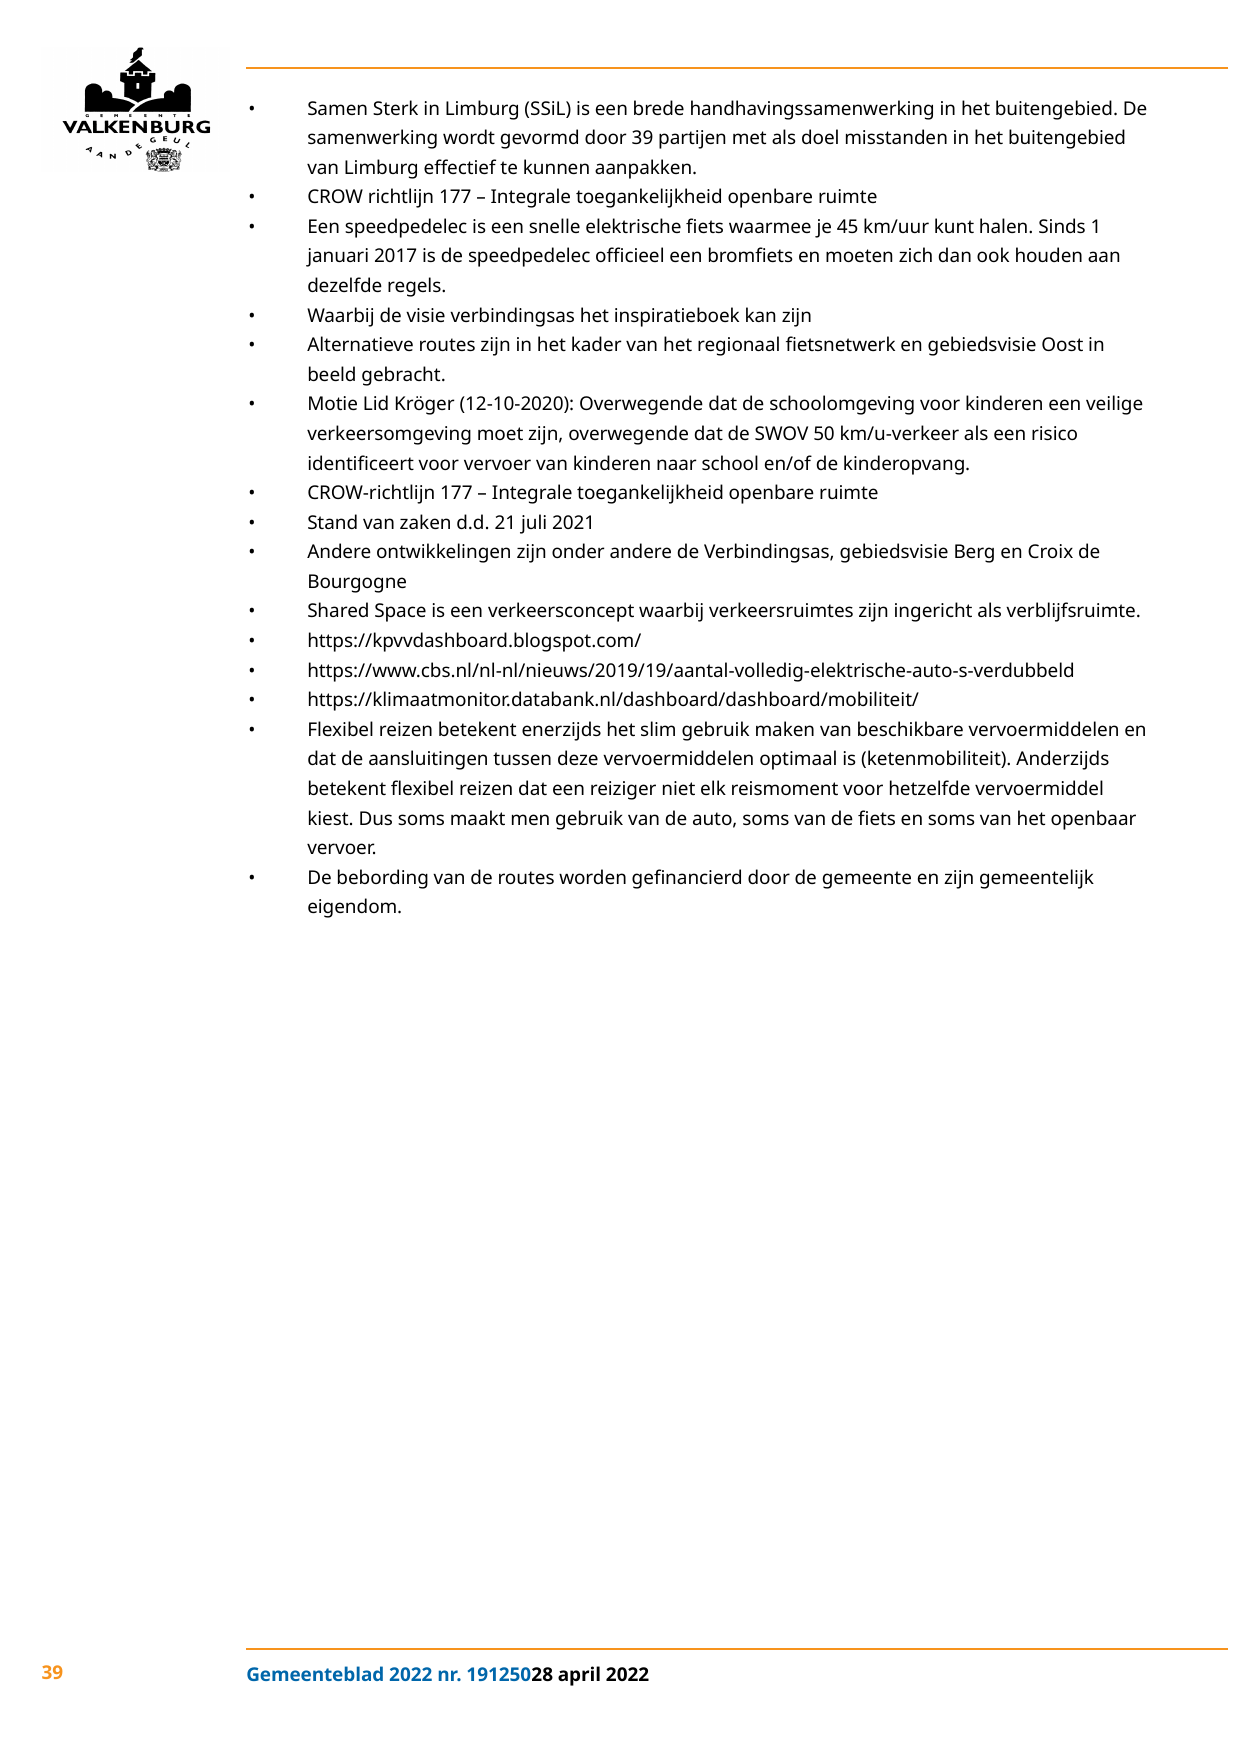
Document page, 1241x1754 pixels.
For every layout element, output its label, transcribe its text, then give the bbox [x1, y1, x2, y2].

list Waarbij de visie verbindingsas het inspiratieboek kan zijn [248, 302, 1152, 328]
picture [41, 47, 231, 172]
list https://kpvvdashboard.blogspot.com/ [248, 627, 1152, 653]
list Stand van zaken d.d. 21 juli 2021 [248, 509, 1152, 535]
list Alternatieve routes zijn in het kader van het regionaal fietsnetwerk en gebiedsvisie Oost in beeld gebracht. [248, 331, 1152, 387]
list Samen Sterk in Limburg (SSiL) is een brede handhavingssamenwerking in het buitengebied. De samenwerking wordt gevormd door 39 partijen met als doel misstanden in het buitengebied van Limburg effectief te kunnen aanpakken. [248, 95, 1152, 180]
list https://klimaatmonitor.databank.nl/dashboard/dashboard/mobiliteit/ [248, 686, 1152, 712]
list https://www.cbs.nl/nl-nl/nieuws/2019/19/aantal-volledig-elektrische-auto-s-verdubbeld [248, 657, 1152, 683]
list CROW richtlijn 177 – Integrale toegankelijkheid openbare ruimte [248, 183, 1152, 209]
list Een speedpedelec is een snelle elektrische fiets waarmee je 45 km/uur kunt halen. Sinds 1 januari 2017 is de speedpedelec officieel een bromfiets en moeten zich dan ook houden aan dezelfde regels. [248, 213, 1152, 298]
list Andere ontwikkelingen zijn onder andere de Verbindingsas, gebiedsvisie Berg en Croix de Bourgogne [248, 538, 1152, 594]
list De bebording van de routes worden gefinancierd door de gemeente en zijn gemeentelijk eigendom. [248, 864, 1152, 919]
list Flexibel reizen betekent enerzijds het slim gebruik maken van beschikbare vervoermiddelen en dat de aansluitingen tussen deze vervoermiddelen optimaal is (ketenmobiliteit). Anderzijds betekent flexibel reizen dat een reiziger niet elk reismoment voor hetzelfde vervoermiddel kiest. Dus soms maakt men gebruik van de auto, soms van de fiets en soms van het openbaar vervoer. [248, 716, 1152, 860]
list CROW-richtlijn 177 – Integrale toegankelijkheid openbare ruimte [248, 479, 1152, 505]
list Motie Lid Kröger (12-10-2020): Overwegende dat de schoolomgeving voor kinderen een veilige verkeersomgeving moet zijn, overwegende dat de SWOV 50 km/u-verkeer als een risico identificeert voor vervoer van kinderen naar school en/of de kinderopvang. [248, 391, 1152, 476]
list Shared Space is een verkeersconcept waarbij verkeersruimtes zijn ingericht als verblijfsruimte. [248, 598, 1152, 623]
